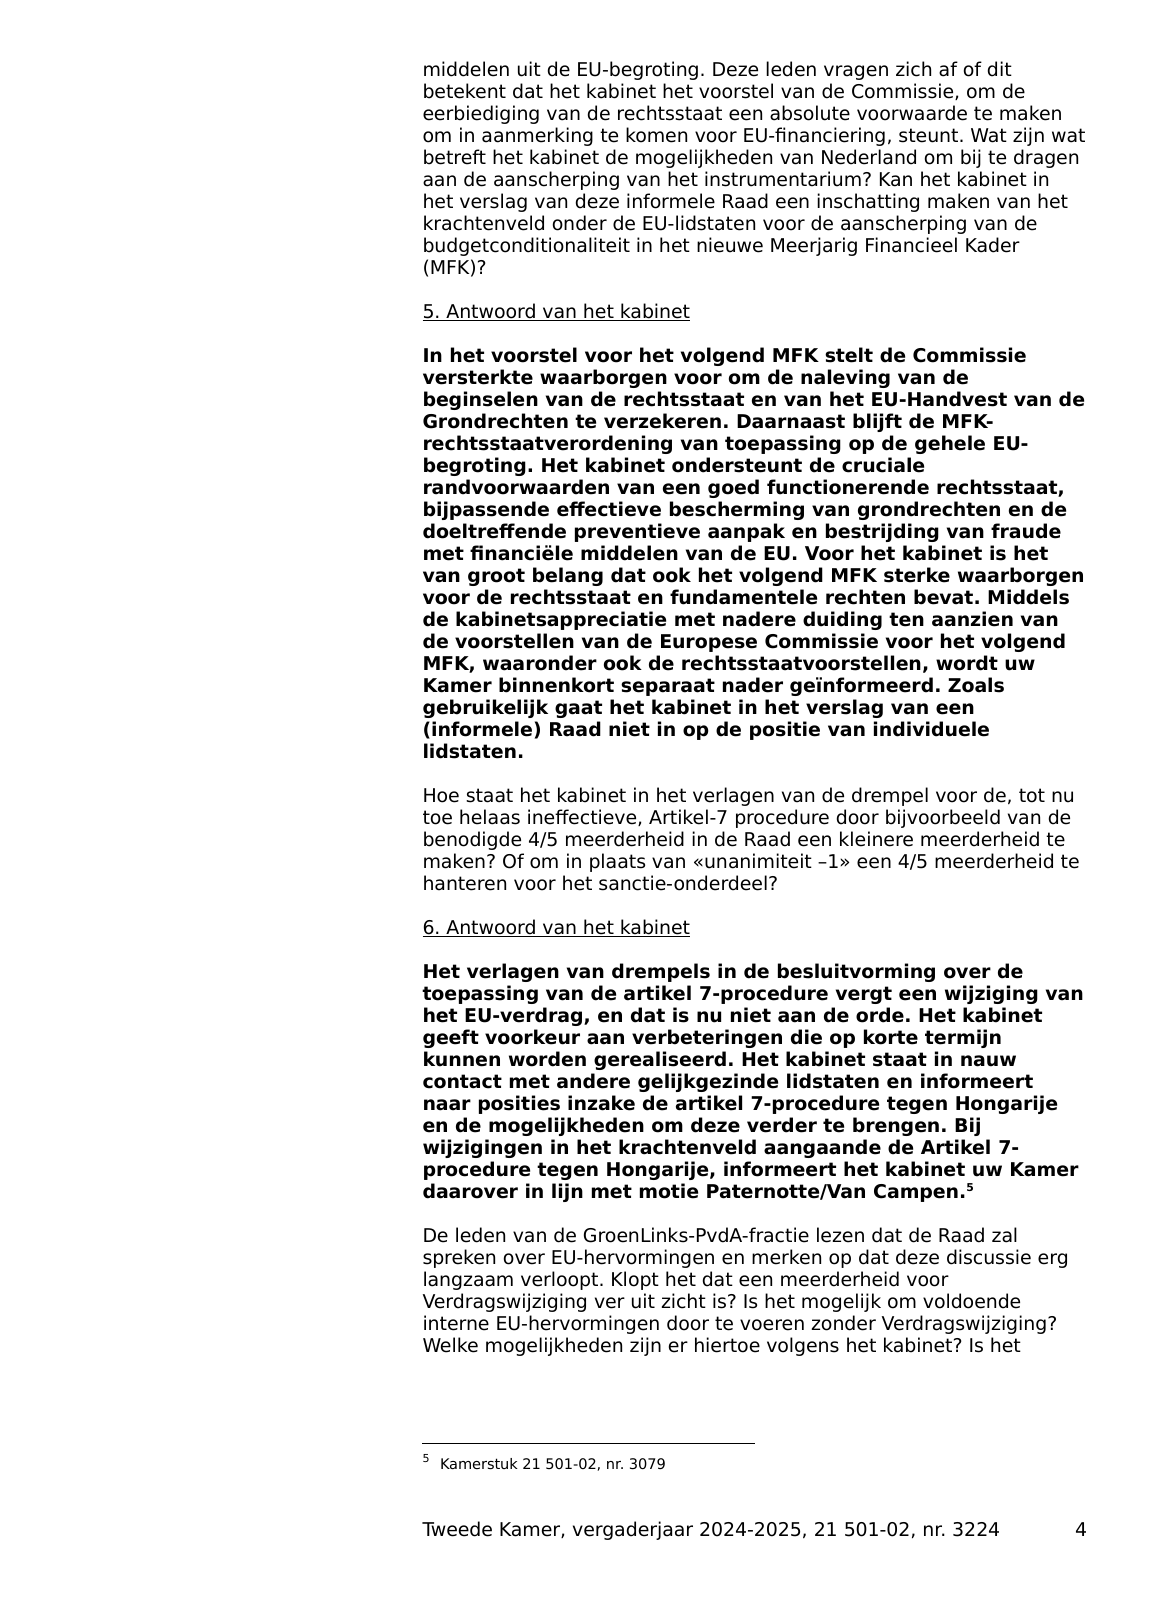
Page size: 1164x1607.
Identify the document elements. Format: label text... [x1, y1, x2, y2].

text 5. Antwoord van het kabinet [422, 301, 1087, 323]
text Hoe staat het kabinet in het verlagen van de drempel voor de, tot nu toe helaas ineffectieve, Artikel-7 procedure door bijvoorbeeld van de benodigde 4/5 meerderheid in de Raad een kleinere meerderheid te maken? Of om in plaats van «unanimiteit –1» een 4/5 meerderheid te hanteren voor het sanctie-onderdeel? [422, 785, 1087, 895]
text 6. Antwoord van het kabinet [422, 917, 1087, 939]
text De leden van de GroenLinks-PvdA-fractie lezen dat de Raad zal spreken over EU-hervormingen en merken op dat deze discussie erg langzaam verloopt. Klopt het dat een meerderheid voor Verdragswijziging ver uit zicht is? Is het mogelijk om voldoende interne EU-hervormingen door te voeren zonder Verdragswijziging? Welke mogelijkheden zijn er hiertoe volgens het kabinet? Is het [422, 1225, 1087, 1357]
text middelen uit de EU-begroting. Deze leden vragen zich af of dit betekent dat het kabinet het voorstel van de Commissie, om de eerbiediging van de rechtsstaat een absolute voorwaarde te maken om in aanmerking te komen voor EU-financiering, steunt. Wat zijn wat betreft het kabinet de mogelijkheden van Nederland om bij te dragen aan de aanscherping van het instrumentarium? Kan het kabinet in het verslag van deze informele Raad een inschatting maken van het krachtenveld onder de EU-lidstaten voor de aanscherping van de budgetconditionaliteit in het nieuwe Meerjarig Financieel Kader (MFK)? [422, 59, 1087, 279]
text In het voorstel voor het volgend MFK stelt de Commissie versterkte waarborgen voor om de naleving van de beginselen van de rechtsstaat en van het EU-Handvest van de Grondrechten te verzekeren. Daarnaast blijft de MFK-rechtsstaatverordening van toepassing op de gehele EU-begroting. Het kabinet ondersteunt de cruciale randvoorwaarden van een goed functionerende rechtsstaat, bijpassende effectieve bescherming van grondrechten en de doeltreffende preventieve aanpak en bestrijding van fraude met financiële middelen van de EU. Voor het kabinet is het van groot belang dat ook het volgend MFK sterke waarborgen voor de rechtsstaat en fundamentele rechten bevat. Middels de kabinetsappreciatie met nadere duiding ten aanzien van de voorstellen van de Europese Commissie voor het volgend MFK, waaronder ook de rechtsstaatvoorstellen, wordt uw Kamer binnenkort separaat nader geïnformeerd. Zoals gebruikelijk gaat het kabinet in het verslag van een (informele) Raad niet in op de positie van individuele lidstaten. [422, 345, 1087, 763]
text Het verlagen van drempels in de besluitvorming over de toepassing van de artikel 7-procedure vergt een wijziging van het EU-verdrag, en dat is nu niet aan de orde. Het kabinet geeft voorkeur aan verbeteringen die op korte termijn kunnen worden gerealiseerd. Het kabinet staat in nauw contact met andere gelijkgezinde lidstaten en informeert naar posities inzake de artikel 7-procedure tegen Hongarije en de mogelijkheden om deze verder te brengen. Bij wijzigingen in het krachtenveld aangaande de Artikel 7-procedure tegen Hongarije, informeert het kabinet uw Kamer daarover in lijn met motie Paternotte/Van Campen. [422, 961, 1087, 1203]
text Kamerstuk 21 501-02, nr. 3079 [422, 1452, 1087, 1474]
